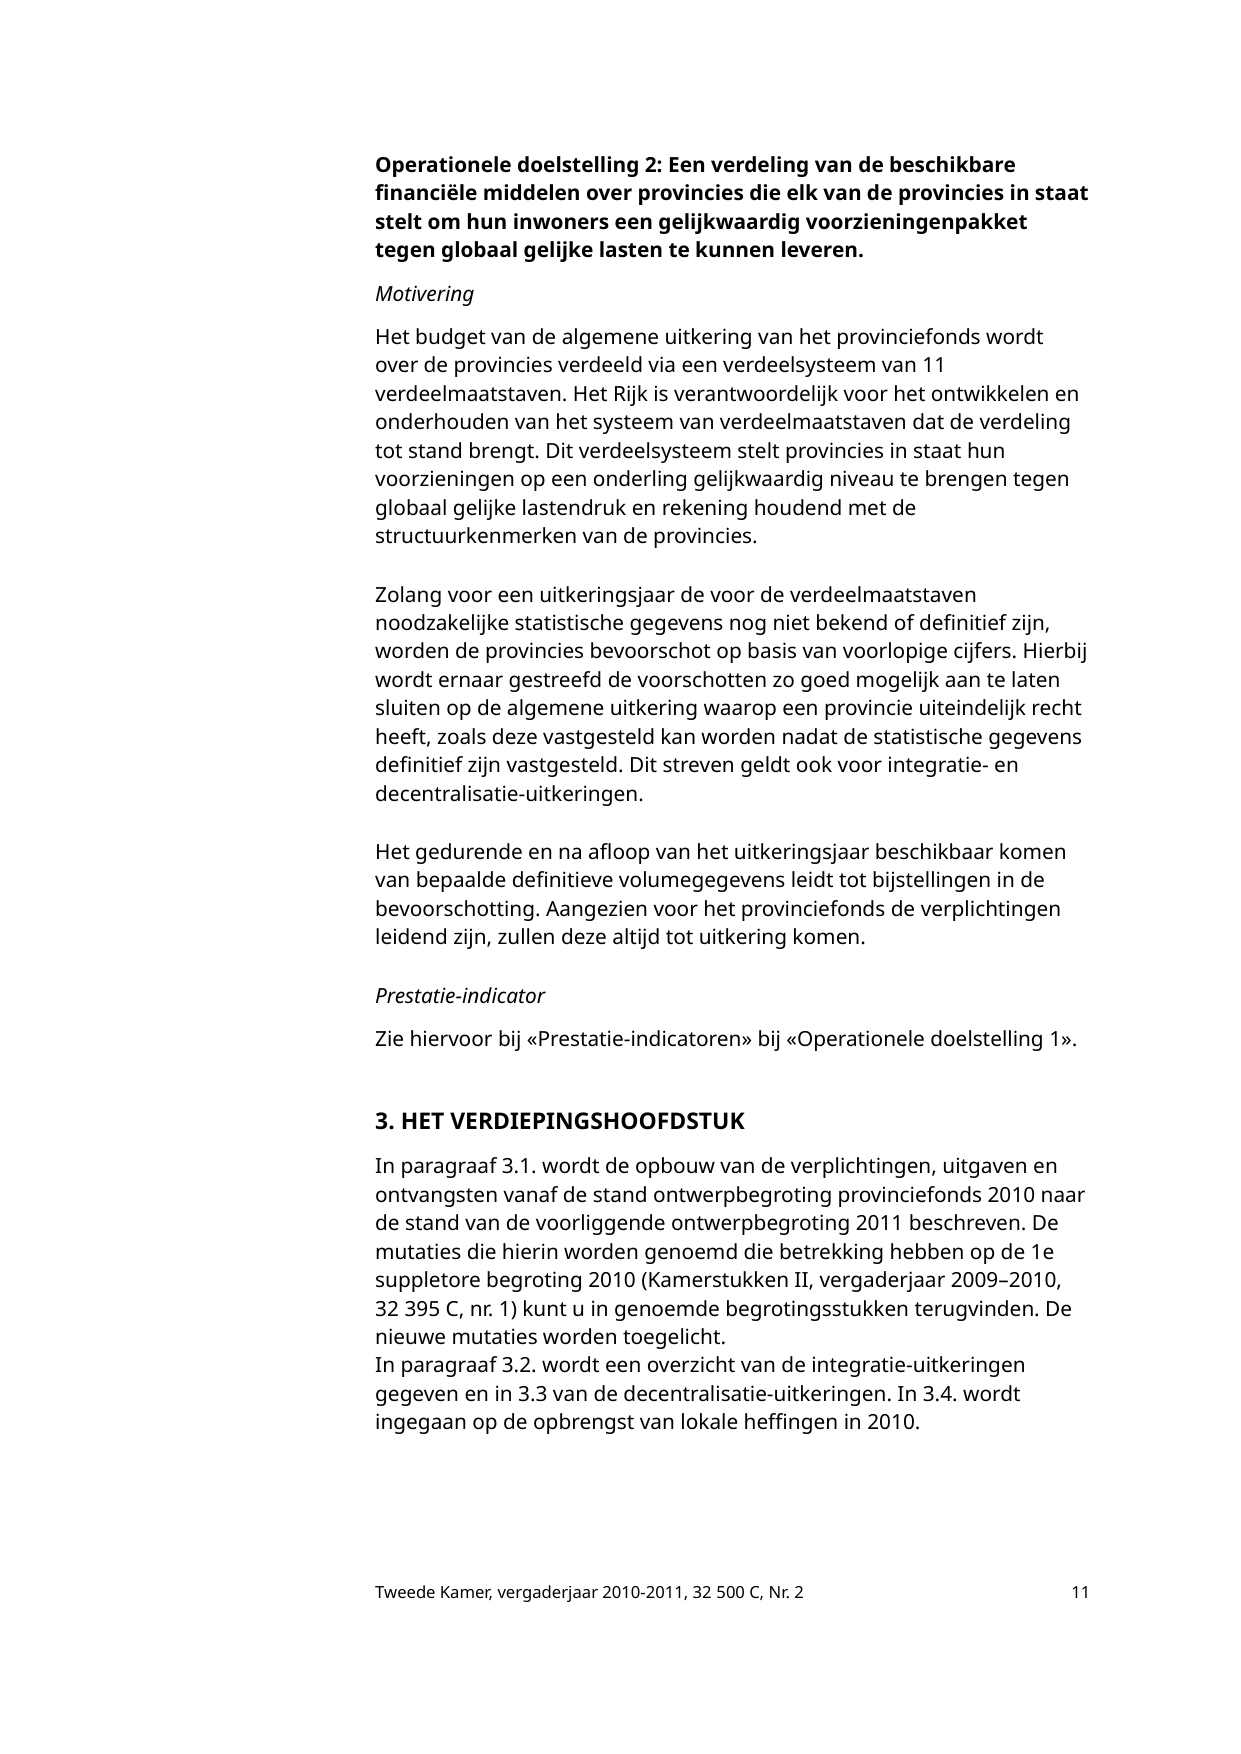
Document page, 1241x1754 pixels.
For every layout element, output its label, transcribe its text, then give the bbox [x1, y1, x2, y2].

text Zolang voor een uitkeringsjaar de voor de verdeelmaatstaven noodzakelijke statistische gegevens nog niet bekend of definitief zijn, worden de provincies bevoorschot op basis van voorlopige cijfers. Hierbij wordt ernaar gestreefd de voorschotten zo goed mogelijk aan te laten sluiten op de algemene uitkering waarop een provincie uiteindelijk recht heeft, zoals deze vastgesteld kan worden nadat de statistische gegevens definitief zijn vastgesteld. Dit streven geldt ook voor integratie- en decentralisatie-uitkeringen. [375, 580, 1090, 807]
text Zie hiervoor bij «Prestatie-indicatoren» bij «Operationele doelstelling 1». [375, 1024, 1090, 1053]
text Het gedurende en na afloop van het uitkeringsjaar beschikbaar komen van bepaalde definitieve volumegegevens leidt tot bijstellingen in de bevoorschotting. Aangezien voor het provinciefonds de verplichtingen leidend zijn, zullen deze altijd tot uitkering komen. [375, 837, 1090, 951]
text In paragraaf 3.1. wordt de opbouw van de verplichtingen, uitgaven en ontvangsten vanaf de stand ontwerpbegroting provinciefonds 2010 naar de stand van de voorliggende ontwerpbegroting 2011 beschreven. De mutaties die hierin worden genoemd die betrekking hebben op de 1e suppletore begroting 2010 (Kamerstukken II, vergaderjaar 2009–2010, 32 395 C, nr. 1) kunt u in genoemde begrotingsstukken terugvinden. De nieuwe mutaties worden toegelicht. [375, 1152, 1090, 1351]
text Motivering [375, 279, 1090, 307]
text Het budget van de algemene uitkering van het provinciefonds wordt over de provincies verdeeld via een verdeelsysteem van 11 verdeelmaatstaven. Het Rijk is verantwoordelijk voor het ontwikkelen en onderhouden van het systeem van verdeelmaatstaven dat de verdeling tot stand brengt. Dit verdeelsysteem stelt provincies in staat hun voorzieningen op een onderling gelijkwaardig niveau te brengen tegen globaal gelijke lastendruk en rekening houdend met de structuurkenmerken van de provincies. [375, 322, 1090, 550]
text Prestatie-indicator [375, 981, 1090, 1009]
subtitle 3. HET VERDIEPINGSHOOFDSTUK [375, 1105, 1090, 1137]
text In paragraaf 3.2. wordt een overzicht van de integratie-uitkeringen gegeven en in 3.3 van de decentralisatie-uitkeringen. In 3.4. wordt ingegaan op de opbrengst van lokale heffingen in 2010. [375, 1351, 1090, 1436]
text Operationele doelstelling 2: Een verdeling van de beschikbare financiële middelen over provincies die elk van de provincies in staat stelt om hun inwoners een gelijkwaardig voorzieningenpakket tegen globaal gelijke lasten te kunnen leveren. [375, 150, 1090, 264]
